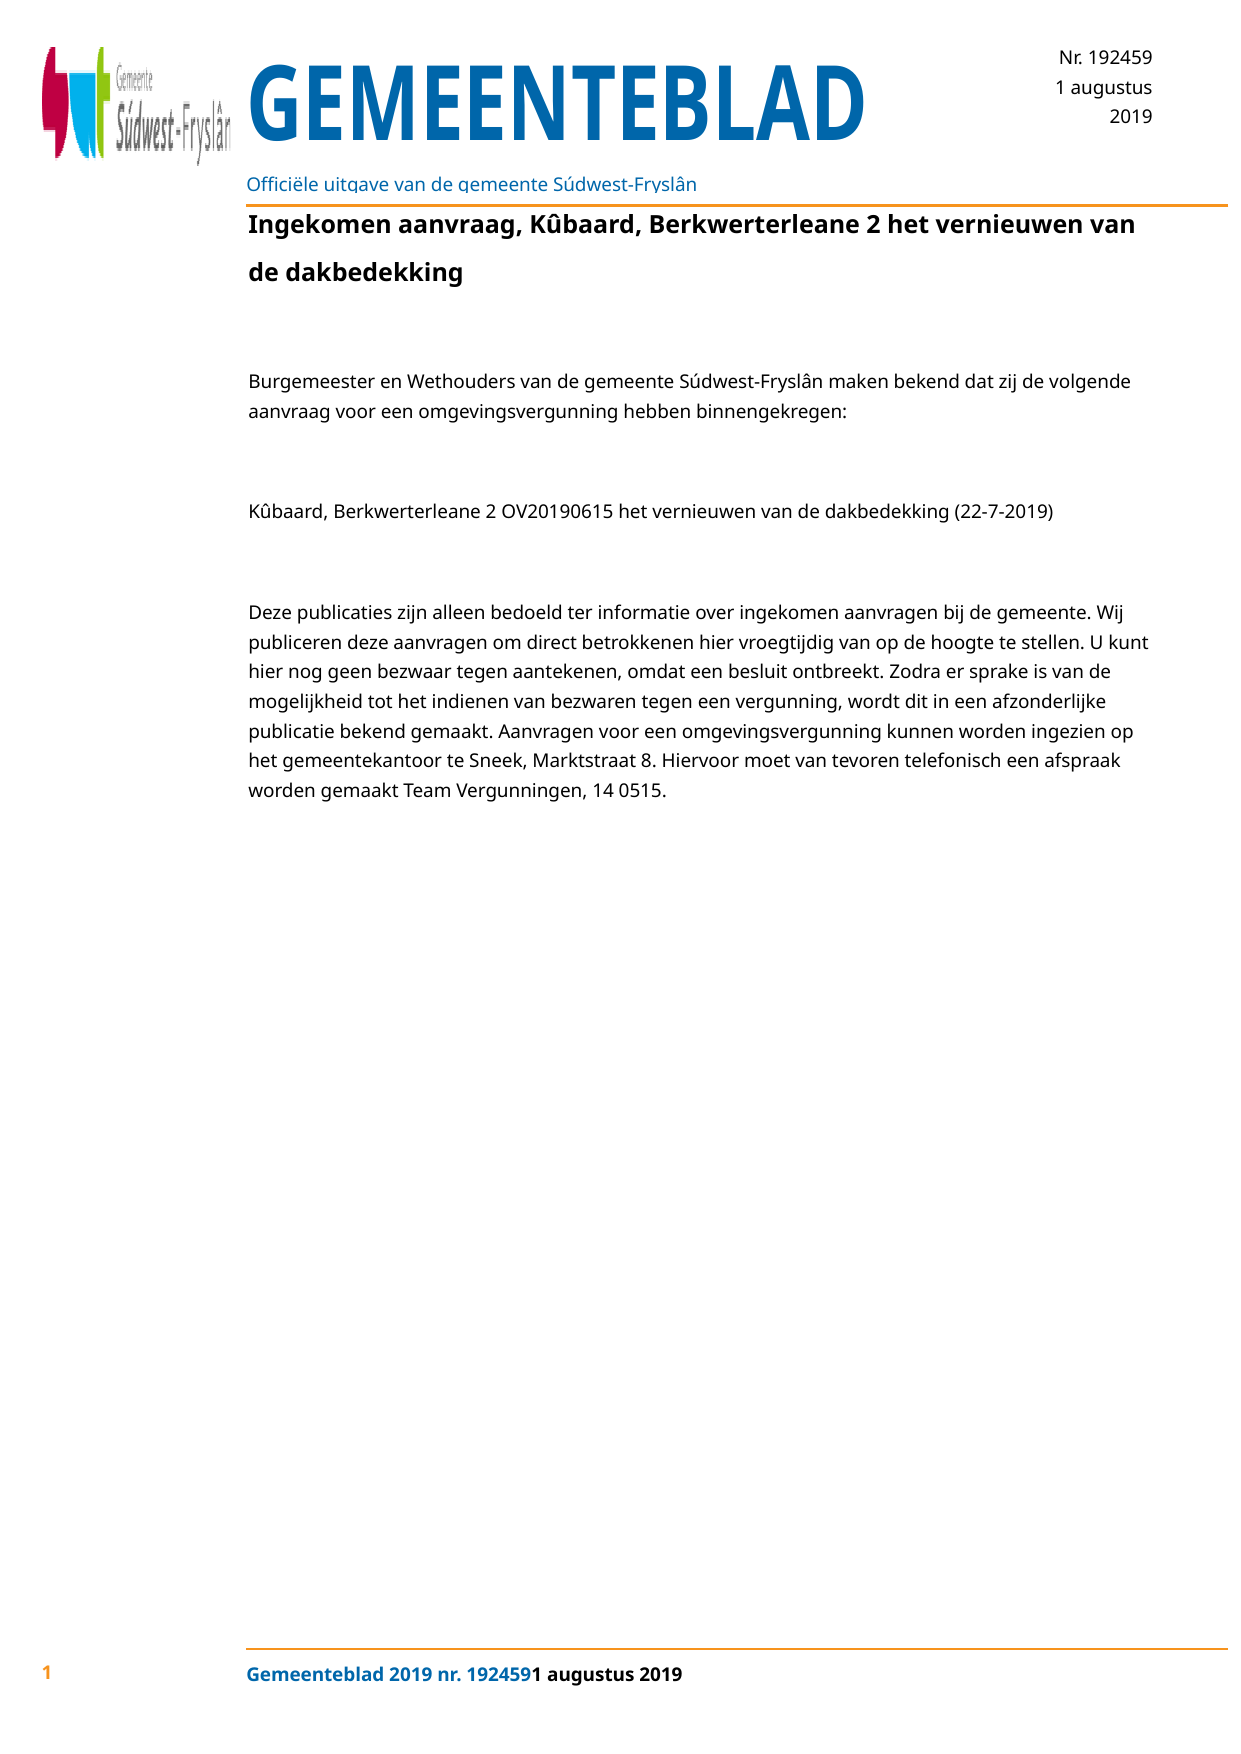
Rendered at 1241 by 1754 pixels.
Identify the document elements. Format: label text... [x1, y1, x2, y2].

text Ingekomen aanvraag, Kûbaard, Berkwerterleane 2 het vernieuwen van de dakbedekking [248, 207, 1152, 288]
text Kûbaard, Berkwerterleane 2 OV20190615 het vernieuwen van de dakbedekking (22-7-2019) [248, 499, 1152, 524]
picture [41, 47, 231, 172]
text Deze publicaties zijn alleen bedoeld ter informatie over ingekomen aanvragen bij de gemeente. Wij publiceren deze aanvragen om direct betrokkenen hier vroegtijdig van op de hoogte te stellen. U kunt hier nog geen bezwaar tegen aantekenen, omdat een besluit ontbreekt. Zodra er sprake is van de mogelijkheid tot het indienen van bezwaren tegen een vergunning, wordt dit in een afzonderlijke publicatie bekend gemaakt. Aanvragen voor een omgevingsvergunning kunnen worden ingezien op het gemeentekantoor te Sneek, Marktstraat 8. Hiervoor moet van tevoren telefonisch een afspraak worden gemaakt Team Vergunningen, 14 0515. [248, 599, 1152, 803]
text Burgemeester en Wethouders van de gemeente Súdwest-Fryslân maken bekend dat zij de volgende aanvraag voor een omgevingsvergunning hebben binnengekregen: [248, 368, 1152, 424]
